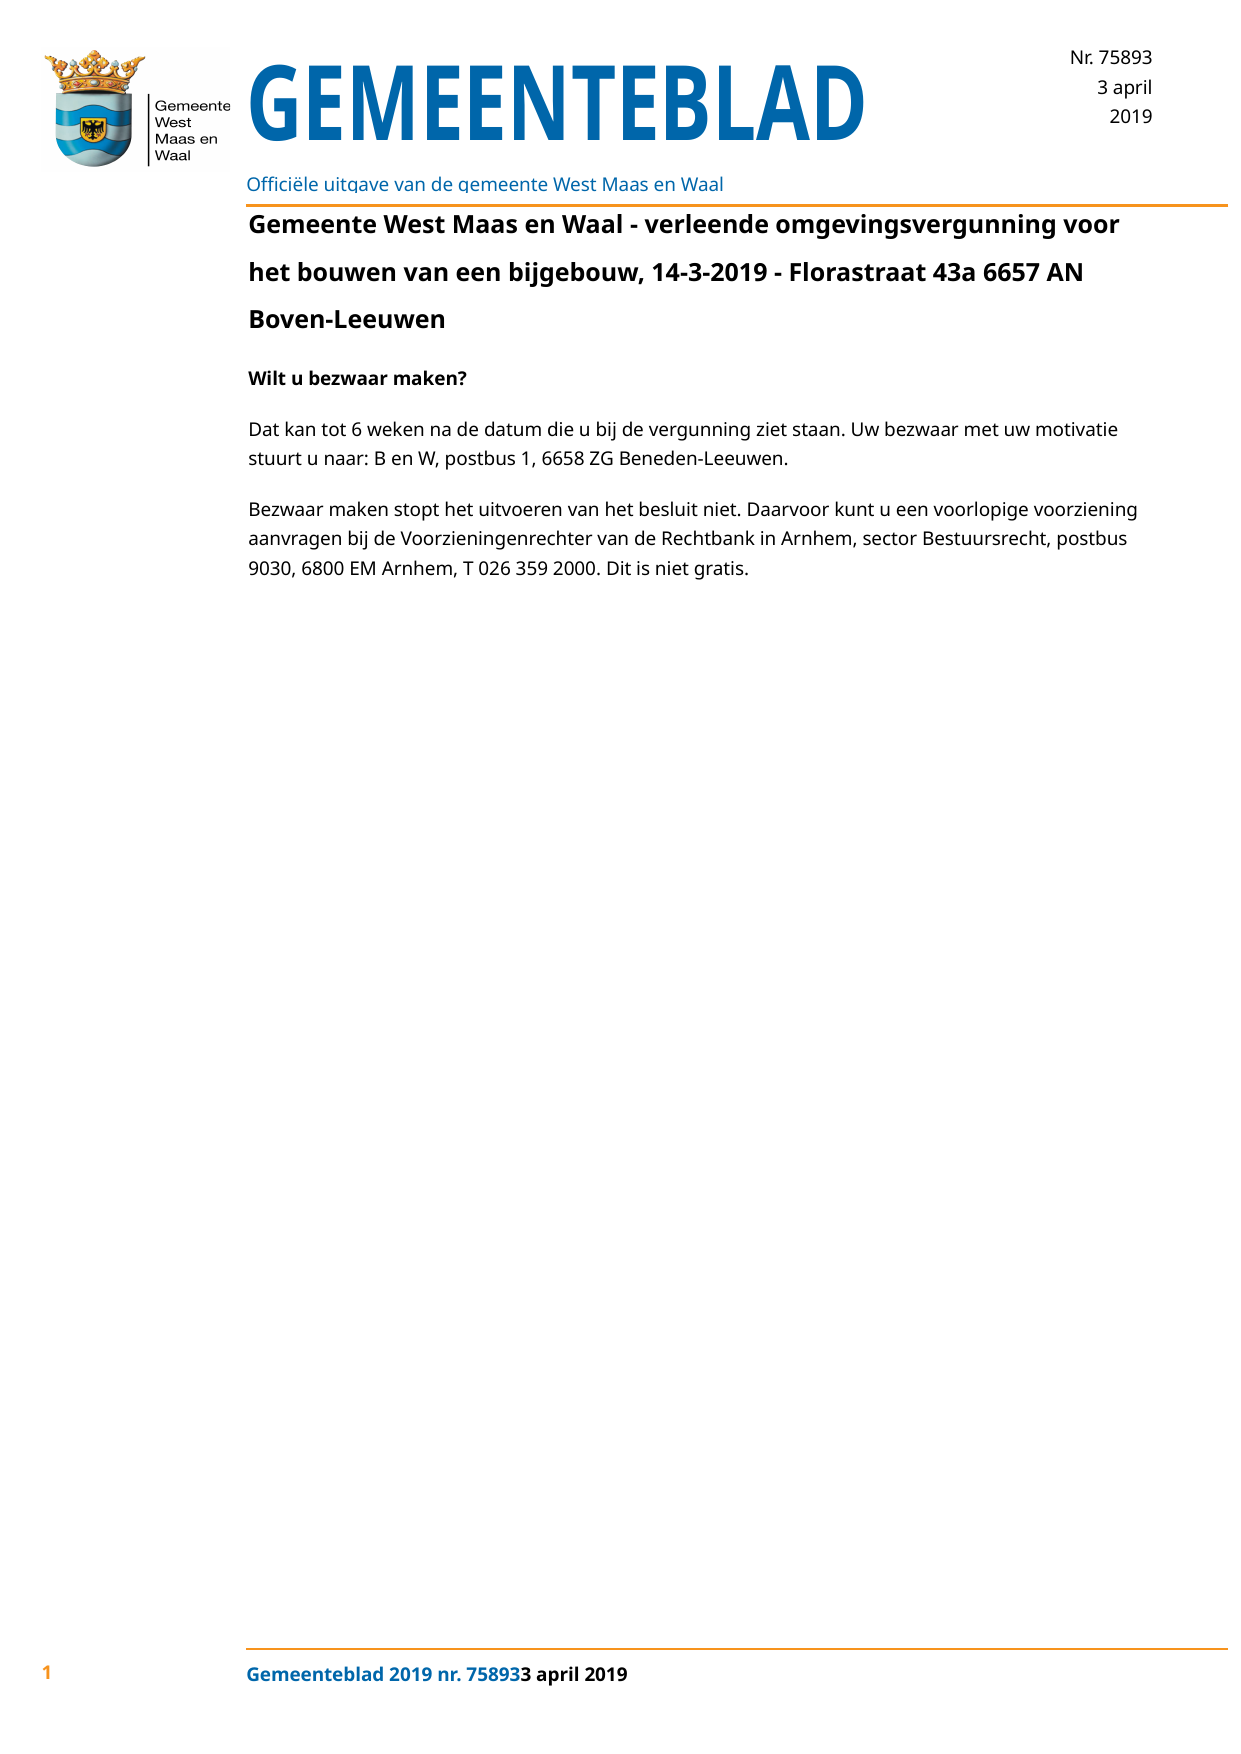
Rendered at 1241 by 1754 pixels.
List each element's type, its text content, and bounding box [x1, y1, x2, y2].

text Bezwaar maken stopt het uitvoeren van het besluit niet. Daarvoor kunt u een voorlopige voorziening aanvragen bij de Voorzieningenrechter van de Rechtbank in Arnhem, sector Bestuursrecht, postbus 9030, 6800 EM Arnhem, T 026 359 2000. Dit is niet gratis. [248, 496, 1152, 581]
picture [41, 47, 231, 172]
text Dat kan tot 6 weken na de datum die u bij de vergunning ziet staan. Uw bezwaar met uw motivatie stuurt u naar: B en W, postbus 1, 6658 ZG Beneden-Leeuwen. [248, 416, 1152, 471]
text Wilt u bezwaar maken? [248, 366, 1152, 391]
text Gemeente West Maas en Waal - verleende omgevingsvergunning voor het bouwen van een bijgebouw, 14-3-2019 - Florastraat 43a 6657 AN Boven-Leeuwen [248, 207, 1152, 336]
